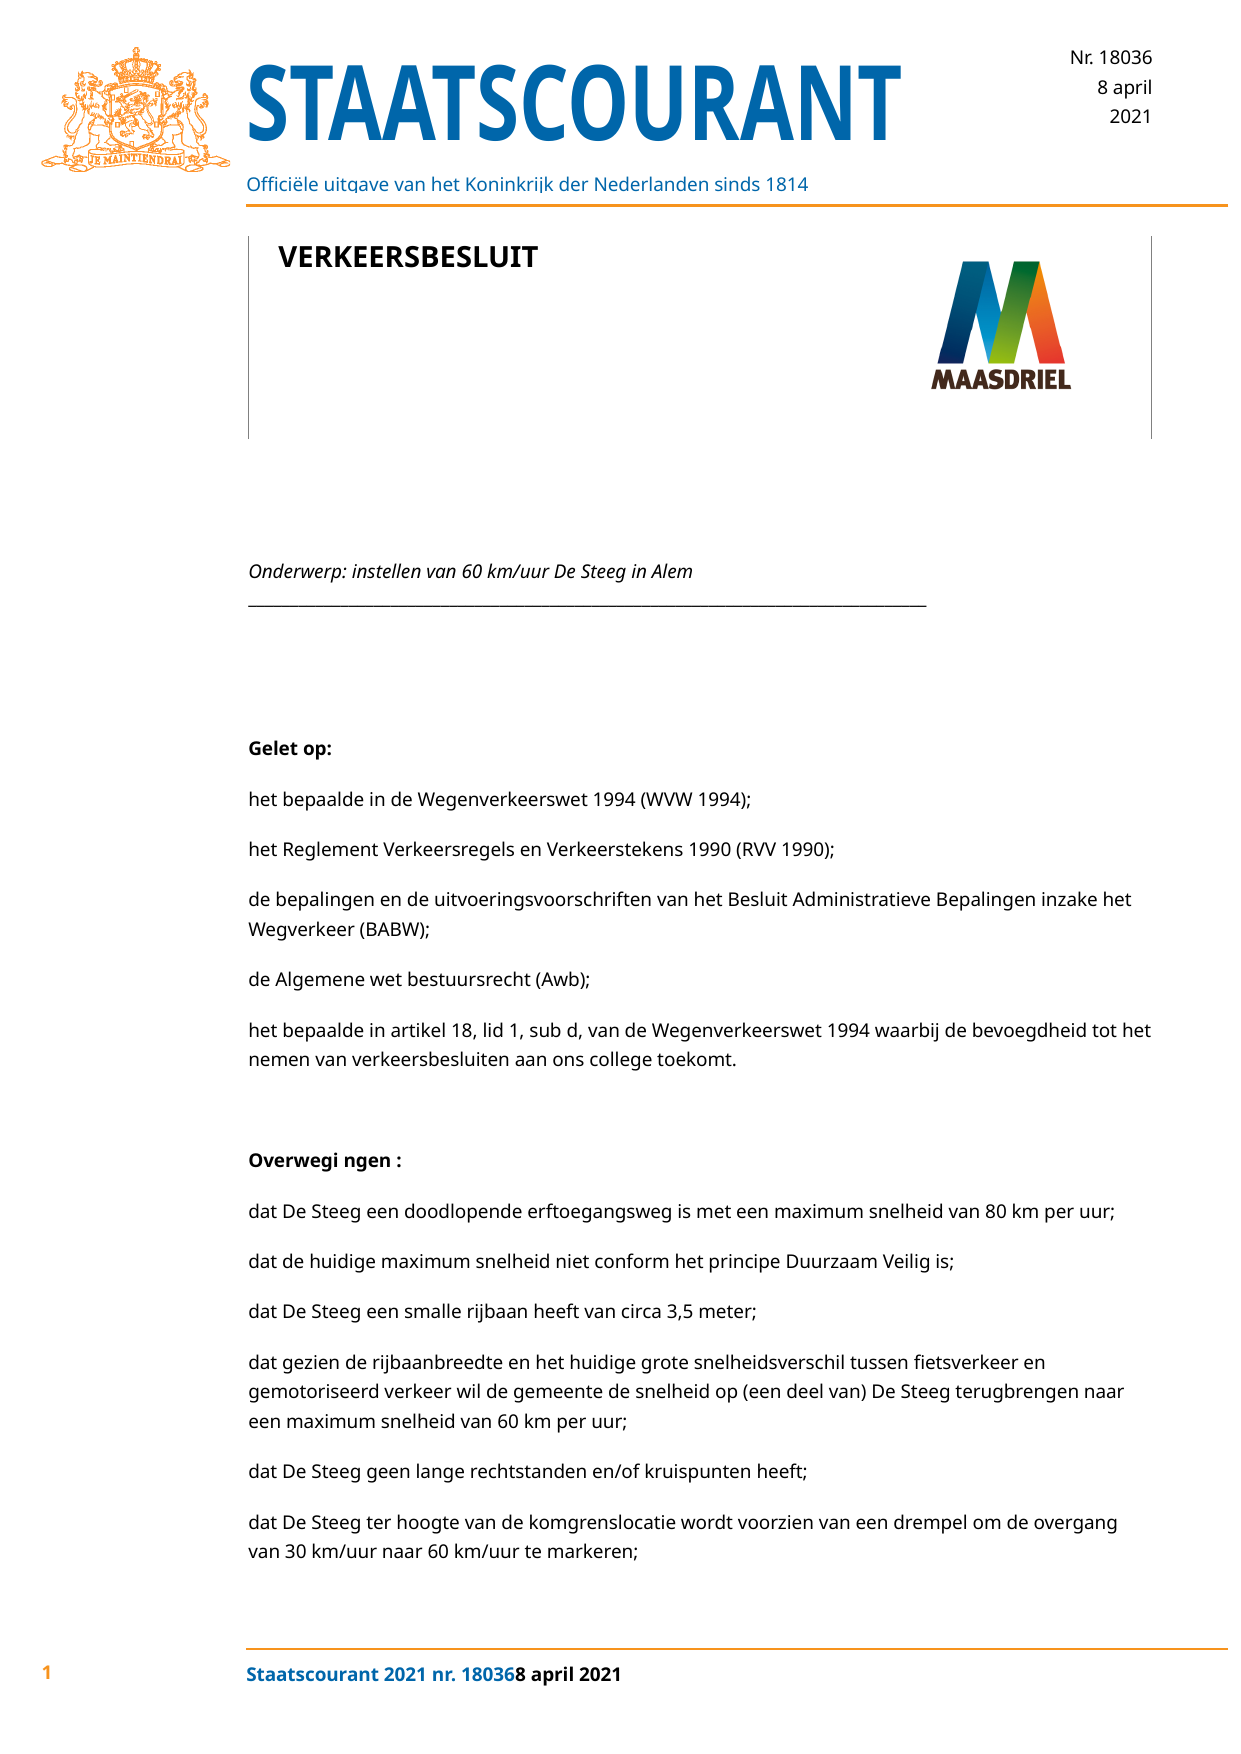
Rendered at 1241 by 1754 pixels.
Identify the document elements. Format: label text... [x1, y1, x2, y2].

text Overwegi ngen : [248, 1147, 1152, 1173]
text Gelet op: [248, 735, 1152, 761]
table_header [850, 414, 1151, 439]
table_header VERKEERSBESLUIT [249, 236, 850, 439]
text _________________________________________________________________________________ [248, 584, 1152, 610]
picture [41, 47, 231, 172]
text het bepaalde in artikel 18, lid 1, sub d, van de Wegenverkeerswet 1994 waarbij de bevoegdheid tot het nemen van verkeersbesluiten aan ons college toekomt. [248, 1017, 1152, 1072]
text dat De Steeg ter hoogte van de komgrenslocatie wordt voorzien van een drempel om de overgang van 30 km/uur naar 60 km/uur te markeren; [248, 1509, 1152, 1564]
text Onderwerp: instellen van 60 km/uur De Steeg in Alem [248, 558, 1152, 584]
text dat de huidige maximum snelheid niet conform het principe Duurzaam Veilig is; [248, 1248, 1152, 1274]
text dat De Steeg geen lange rechtstanden en/of kruispunten heeft; [248, 1459, 1152, 1484]
text het bepaalde in de Wegenverkeerswet 1994 (WVW 1994); [248, 786, 1152, 811]
text de Algemene wet bestuursrecht (Awb); [248, 967, 1152, 992]
table_header [1090, 236, 1151, 413]
text dat gezien de rijbaanbreedte en het huidige grote snelheidsverschil tussen fietsverkeer en gemotoriseerd verkeer wil de gemeente de snelheid op (een deel van) De Steeg terugbrengen naar een maximum snelheid van 60 km per uur; [248, 1349, 1152, 1434]
text dat De Steeg een smalle rijbaan heeft van circa 3,5 meter; [248, 1299, 1152, 1324]
text het Reglement Verkeersregels en Verkeerstekens 1990 (RVV 1990); [248, 836, 1152, 862]
table_header [850, 236, 912, 413]
text dat De Steeg een doodlopende erftoegangsweg is met een maximum snelheid van 80 km per uur; [248, 1198, 1152, 1223]
text de bepalingen en de uitvoeringsvoorschriften van het Besluit Administratieve Bepalingen inzake het Wegverkeer (BABW); [248, 887, 1152, 942]
picture [912, 236, 1090, 414]
